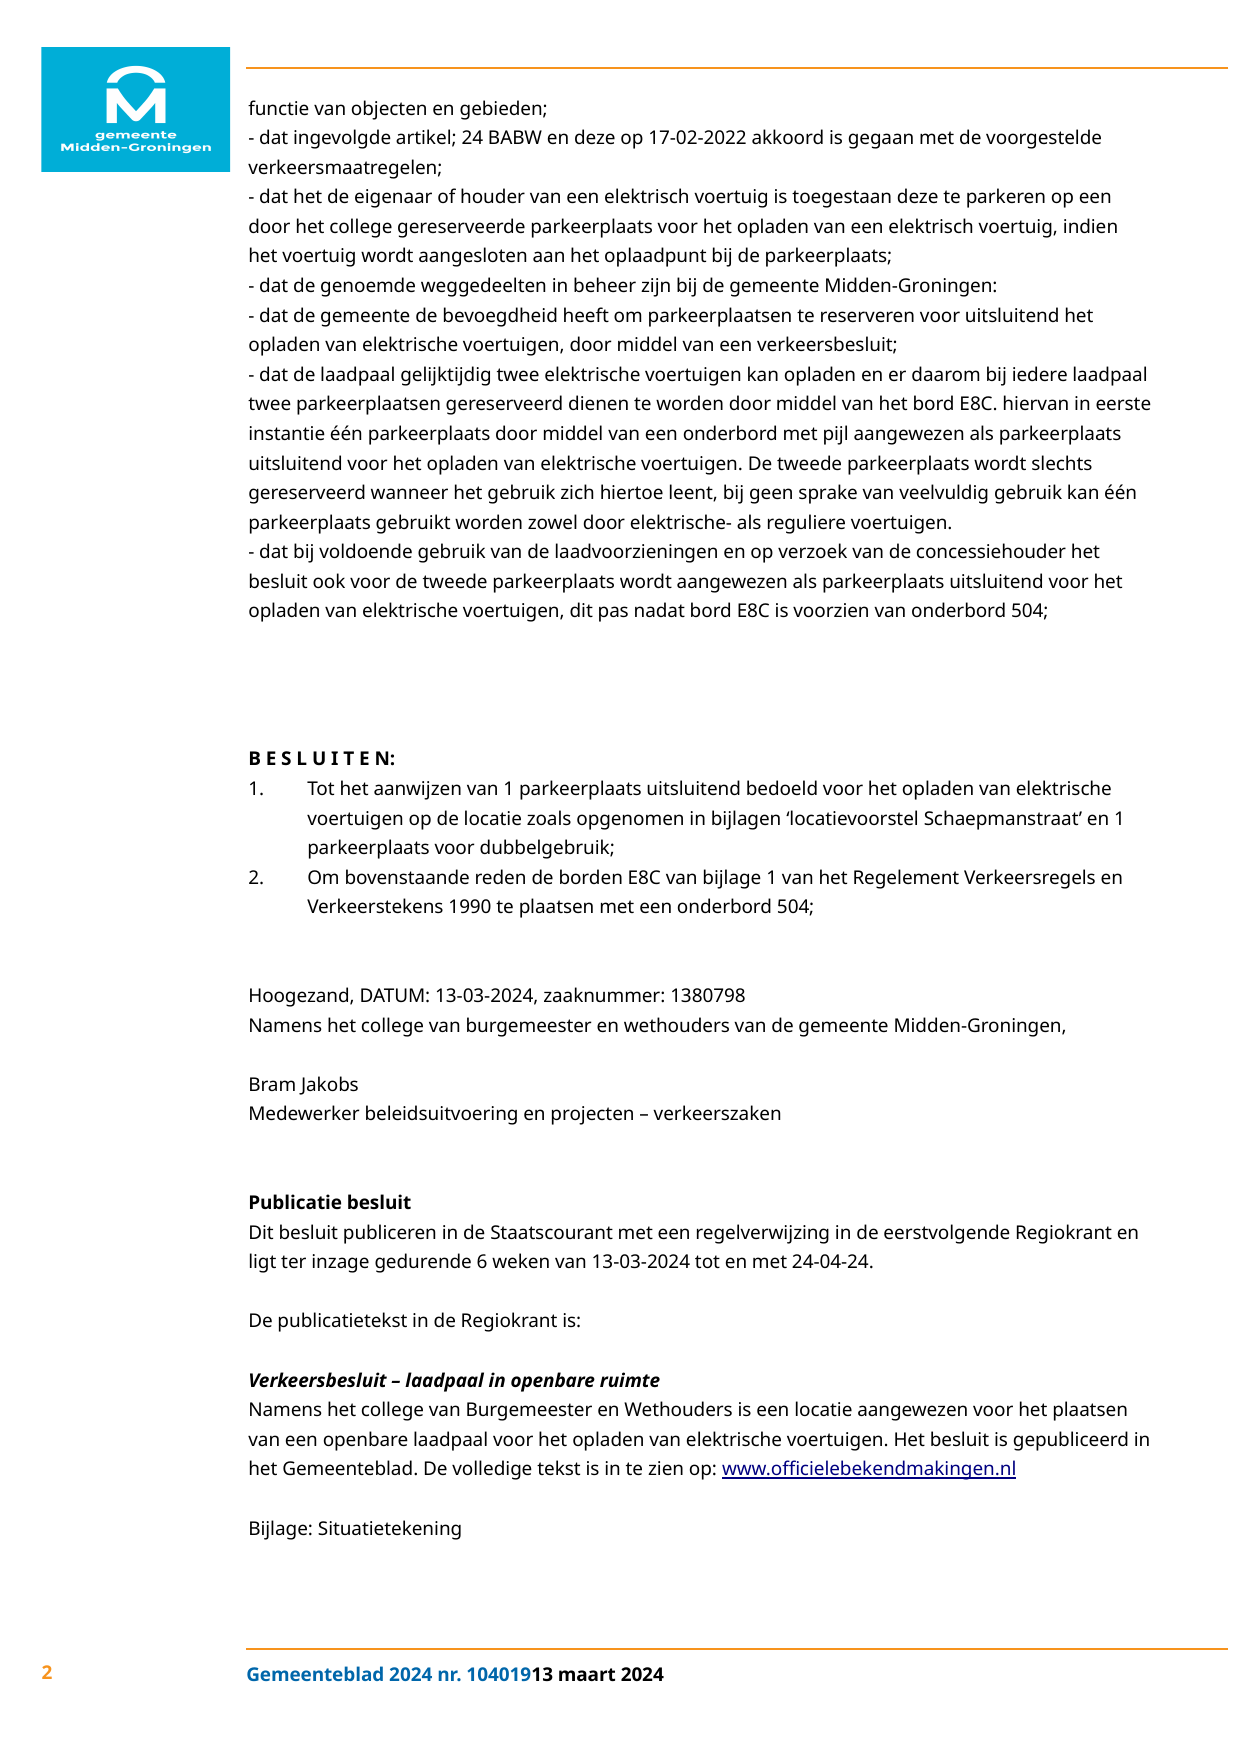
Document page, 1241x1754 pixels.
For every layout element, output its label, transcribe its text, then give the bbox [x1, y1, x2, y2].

text - dat het de eigenaar of houder van een elektrisch voertuig is toegestaan deze te parkeren op een door het college gereserveerde parkeerplaats voor het opladen van een elektrisch voertuig, indien het voertuig wordt aangesloten aan het oplaadpunt bij de parkeerplaats; [248, 183, 1152, 268]
text - dat de gemeente de bevoegdheid heeft om parkeerplaatsen te reserveren voor uitsluitend het opladen van elektrische voertuigen, door middel van een verkeersbesluit; [248, 302, 1152, 357]
text Verkeersbesluit – laadpaal in openbare ruimte [248, 1367, 1152, 1393]
picture [107, 89, 165, 122]
text - dat ingevolgde artikel; 24 BABW en deze op 17-02-2022 akkoord is gegaan met de voorgestelde verkeersmaatregelen; [248, 124, 1152, 180]
text Dit besluit publiceren in de Staatscourant met een regelverwijzing in de eerstvolgende Regiokrant en ligt ter inzage gedurende 6 weken van 13-03-2024 tot en met 24-04-24. [248, 1219, 1152, 1274]
text B E S L U I T E N: [248, 746, 1152, 771]
text - dat bij voldoende gebruik van de laadvoorzieningen en op verzoek van de concessiehouder het besluit ook voor de tweede parkeerplaats wordt aangewezen als parkeerplaats uitsluitend voor het opladen van elektrische voertuigen, dit pas nadat bord E8C is voorzien van onderbord 504; [248, 538, 1152, 623]
text Bram Jakobs [248, 1071, 1152, 1097]
text functie van objecten en gebieden; [248, 95, 1152, 121]
text Publicatie besluit [248, 1189, 1152, 1215]
text Hoogezand, DATUM: 13-03-2024, zaaknummer: 1380798 [248, 982, 1152, 1008]
list Tot het aanwijzen van 1 parkeerplaats uitsluitend bedoeld voor het opladen van elektrische voertuigen op de locatie zoals opgenomen in bijlagen ‘locatievoorstel Schaepmanstraat’ en 1 parkeerplaats voor dubbelgebruik; [248, 775, 1152, 860]
text Namens het college van burgemeester en wethouders van de gemeente Midden-Groningen, [248, 1012, 1152, 1038]
text Bijlage: Situatietekening [248, 1515, 1152, 1541]
picture [184, 146, 190, 153]
text - dat de genoemde weggedeelten in beheer zijn bij de gemeente Midden-Groningen: [248, 272, 1152, 298]
text De publicatietekst in de Regiokrant is: [248, 1308, 1152, 1333]
text Namens het college van Burgemeester en Wethouders is een locatie aangewezen voor het plaatsen van een openbare laadpaal voor het opladen van elektrische voertuigen. Het besluit is gepubliceerd in het Gemeenteblad. De volledige tekst is in te zien op: www.officielebekendmakingen.nl [248, 1396, 1152, 1481]
list Om bovenstaande reden de borden E8C van bijlage 1 van het Regelement Verkeersregels en Verkeerstekens 1990 te plaatsen met een onderbord 504; [248, 864, 1152, 919]
text Medewerker beleidsuitvoering en projecten – verkeerszaken [248, 1101, 1152, 1126]
text - dat de laadpaal gelijktijdig twee elektrische voertuigen kan opladen en er daarom bij iedere laadpaal twee parkeerplaatsen gereserveerd dienen te worden door middel van het bord E8C. hiervan in eerste instantie één parkeerplaats door middel van een onderbord met pijl aangewezen als parkeerplaats uitsluitend voor het opladen van elektrische voertuigen. De tweede parkeerplaats wordt slechts gereserveerd wanneer het gebruik zich hiertoe leent, bij geen sprake van veelvuldig gebruik kan één parkeerplaats gebruikt worden zowel door elektrische- als reguliere voertuigen. [248, 361, 1152, 535]
picture [108, 66, 164, 82]
